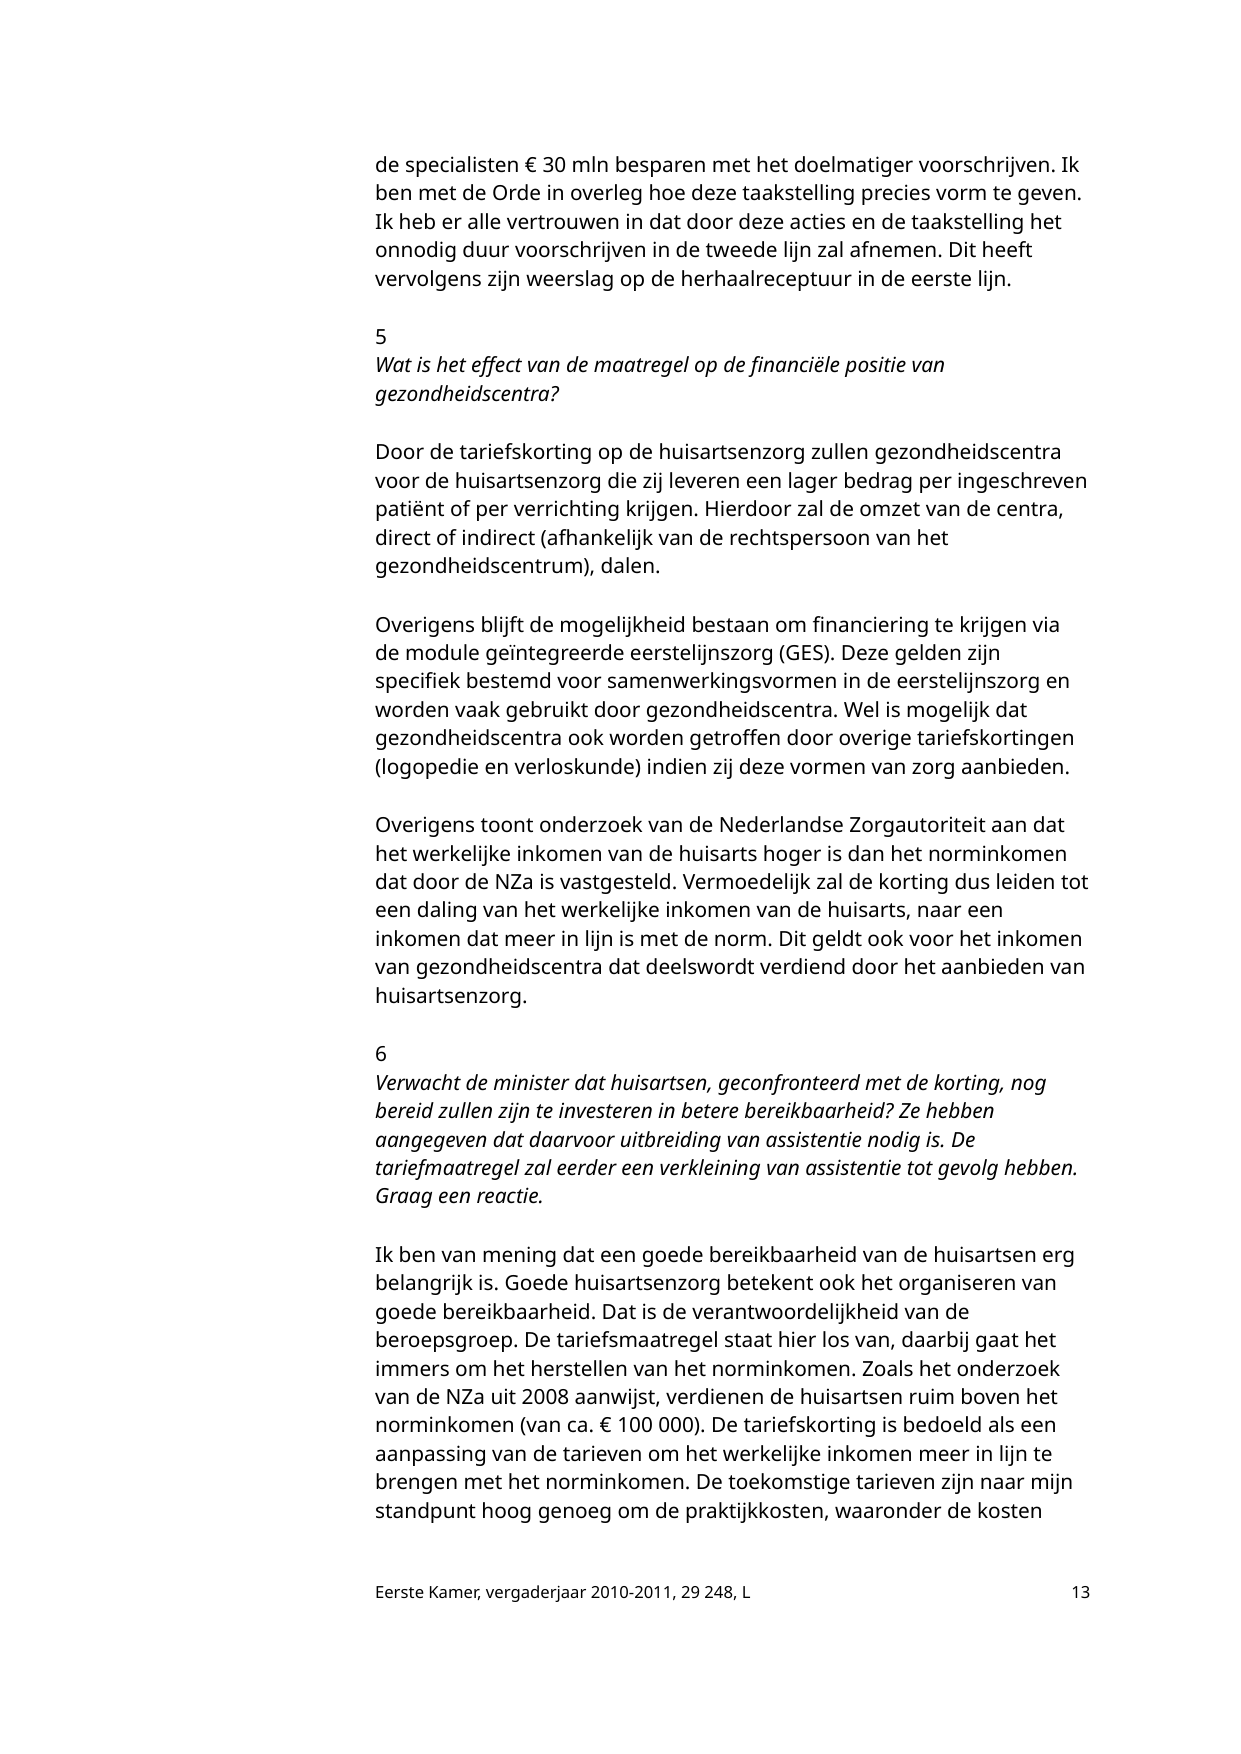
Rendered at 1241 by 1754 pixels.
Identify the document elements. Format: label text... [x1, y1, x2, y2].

text Ik heb er alle vertrouwen in dat door deze acties en de taakstelling het onnodig duur voorschrijven in de tweede lijn zal afnemen. Dit heeft vervolgens zijn weerslag op de herhaalreceptuur in de eerste lijn. [375, 207, 1090, 292]
text Wat is het effect van de maatregel op de financiële positie van gezondheidscentra? [375, 351, 1090, 407]
text Overigens blijft de mogelijkheid bestaan om financiering te krijgen via de module geïntegreerde eerstelijnszorg (GES). Deze gelden zijn specifiek bestemd voor samenwerkingsvormen in de eerstelijnszorg en worden vaak gebruikt door gezondheidscentra. Wel is mogelijk dat gezondheidscentra ook worden getroffen door overige tariefskortingen (logopedie en verloskunde) indien zij deze vormen van zorg aanbieden. [375, 610, 1090, 780]
text 6 [375, 1039, 1090, 1068]
text 5 [375, 322, 1090, 351]
text Verwacht de minister dat huisartsen, geconfronteerd met de korting, nog bereid zullen zijn te investeren in betere bereikbaarheid? Ze hebben aangegeven dat daarvoor uitbreiding van assistentie nodig is. De tariefmaatregel zal eerder een verkleining van assistentie tot gevolg hebben. Graag een reactie. [375, 1068, 1090, 1210]
text de specialisten € 30 mln besparen met het doelmatiger voorschrijven. Ik ben met de Orde in overleg hoe deze taakstelling precies vorm te geven. [375, 150, 1090, 207]
text Ik ben van mening dat een goede bereikbaarheid van de huisartsen erg belangrijk is. Goede huisartsenzorg betekent ook het organiseren van goede bereikbaarheid. Dat is de verantwoordelijkheid van de beroepsgroep. De tariefsmaatregel staat hier los van, daarbij gaat het immers om het herstellen van het norminkomen. Zoals het onderzoek van de NZa uit 2008 aanwijst, verdienen de huisartsen ruim boven het norminkomen (van ca. € 100 000). De tariefskorting is bedoeld als een aanpassing van de tarieven om het werkelijke inkomen meer in lijn te brengen met het norminkomen. De toekomstige tarieven zijn naar mijn standpunt hoog genoeg om de praktijkkosten, waaronder de kosten [375, 1240, 1090, 1524]
text Door de tariefskorting op de huisartsenzorg zullen gezondheidscentra voor de huisartsenzorg die zij leveren een lager bedrag per ingeschreven patiënt of per verrichting krijgen. Hierdoor zal de omzet van de centra, direct of indirect (afhankelijk van de rechtspersoon van het gezondheidscentrum), dalen. [375, 437, 1090, 580]
text Overigens toont onderzoek van de Nederlandse Zorgautoriteit aan dat het werkelijke inkomen van de huisarts hoger is dan het norminkomen dat door de NZa is vastgesteld. Vermoedelijk zal de korting dus leiden tot een daling van het werkelijke inkomen van de huisarts, naar een inkomen dat meer in lijn is met de norm. Dit geldt ook voor het inkomen van gezondheidscentra dat deelswordt verdiend door het aanbieden van huisartsenzorg. [375, 810, 1090, 1009]
